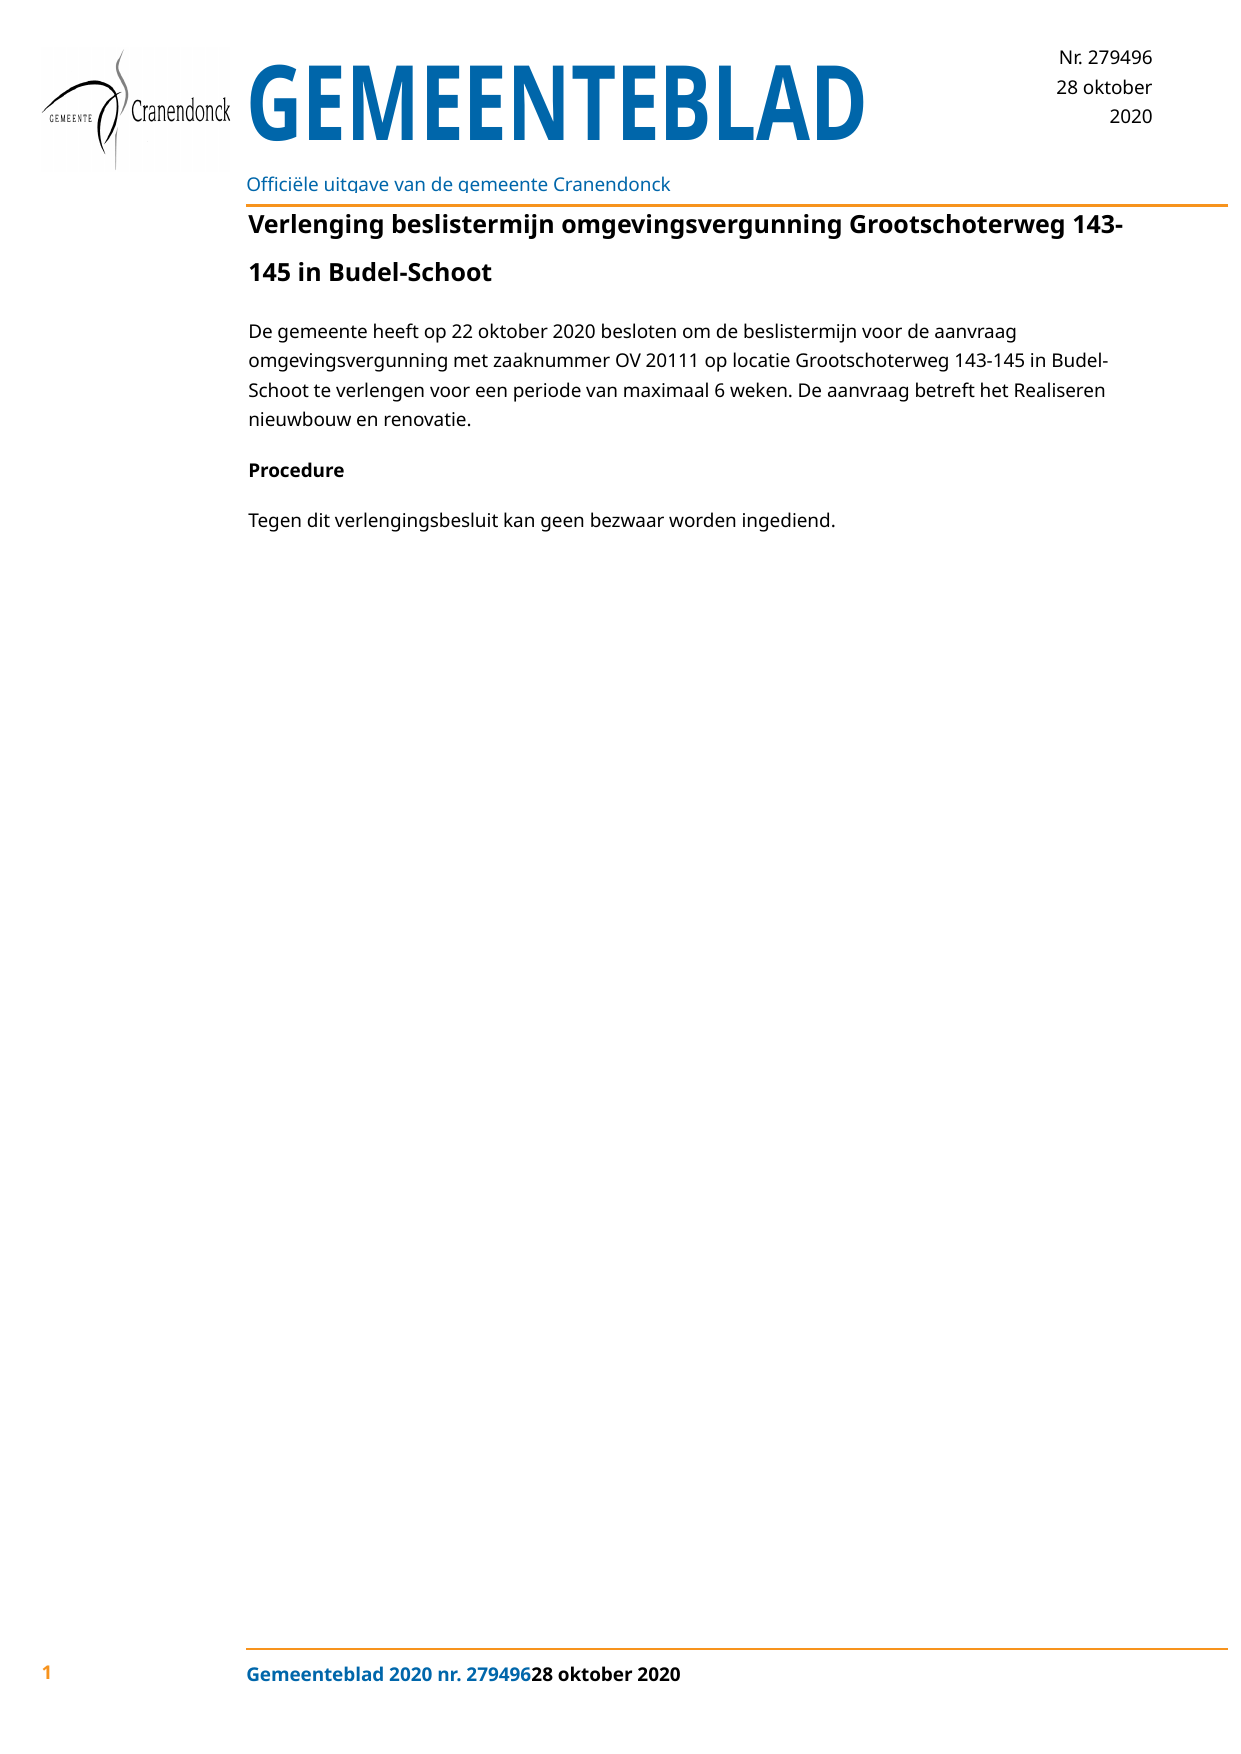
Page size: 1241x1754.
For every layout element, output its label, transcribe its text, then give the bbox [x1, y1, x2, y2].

picture [41, 47, 231, 172]
text Verlenging beslistermijn omgevingsvergunning Grootschoterweg 143-145 in Budel-Schoot [248, 207, 1152, 288]
text Procedure [248, 457, 1152, 483]
text Tegen dit verlengingsbesluit kan geen bezwaar worden ingediend. [248, 507, 1152, 533]
text De gemeente heeft op 22 oktober 2020 besloten om de beslistermijn voor de aanvraag omgevingsvergunning met zaaknummer OV 20111 op locatie Grootschoterweg 143-145 in Budel-Schoot te verlengen voor een periode van maximaal 6 weken. De aanvraag betreft het Realiseren nieuwbouw en renovatie. [248, 318, 1152, 432]
